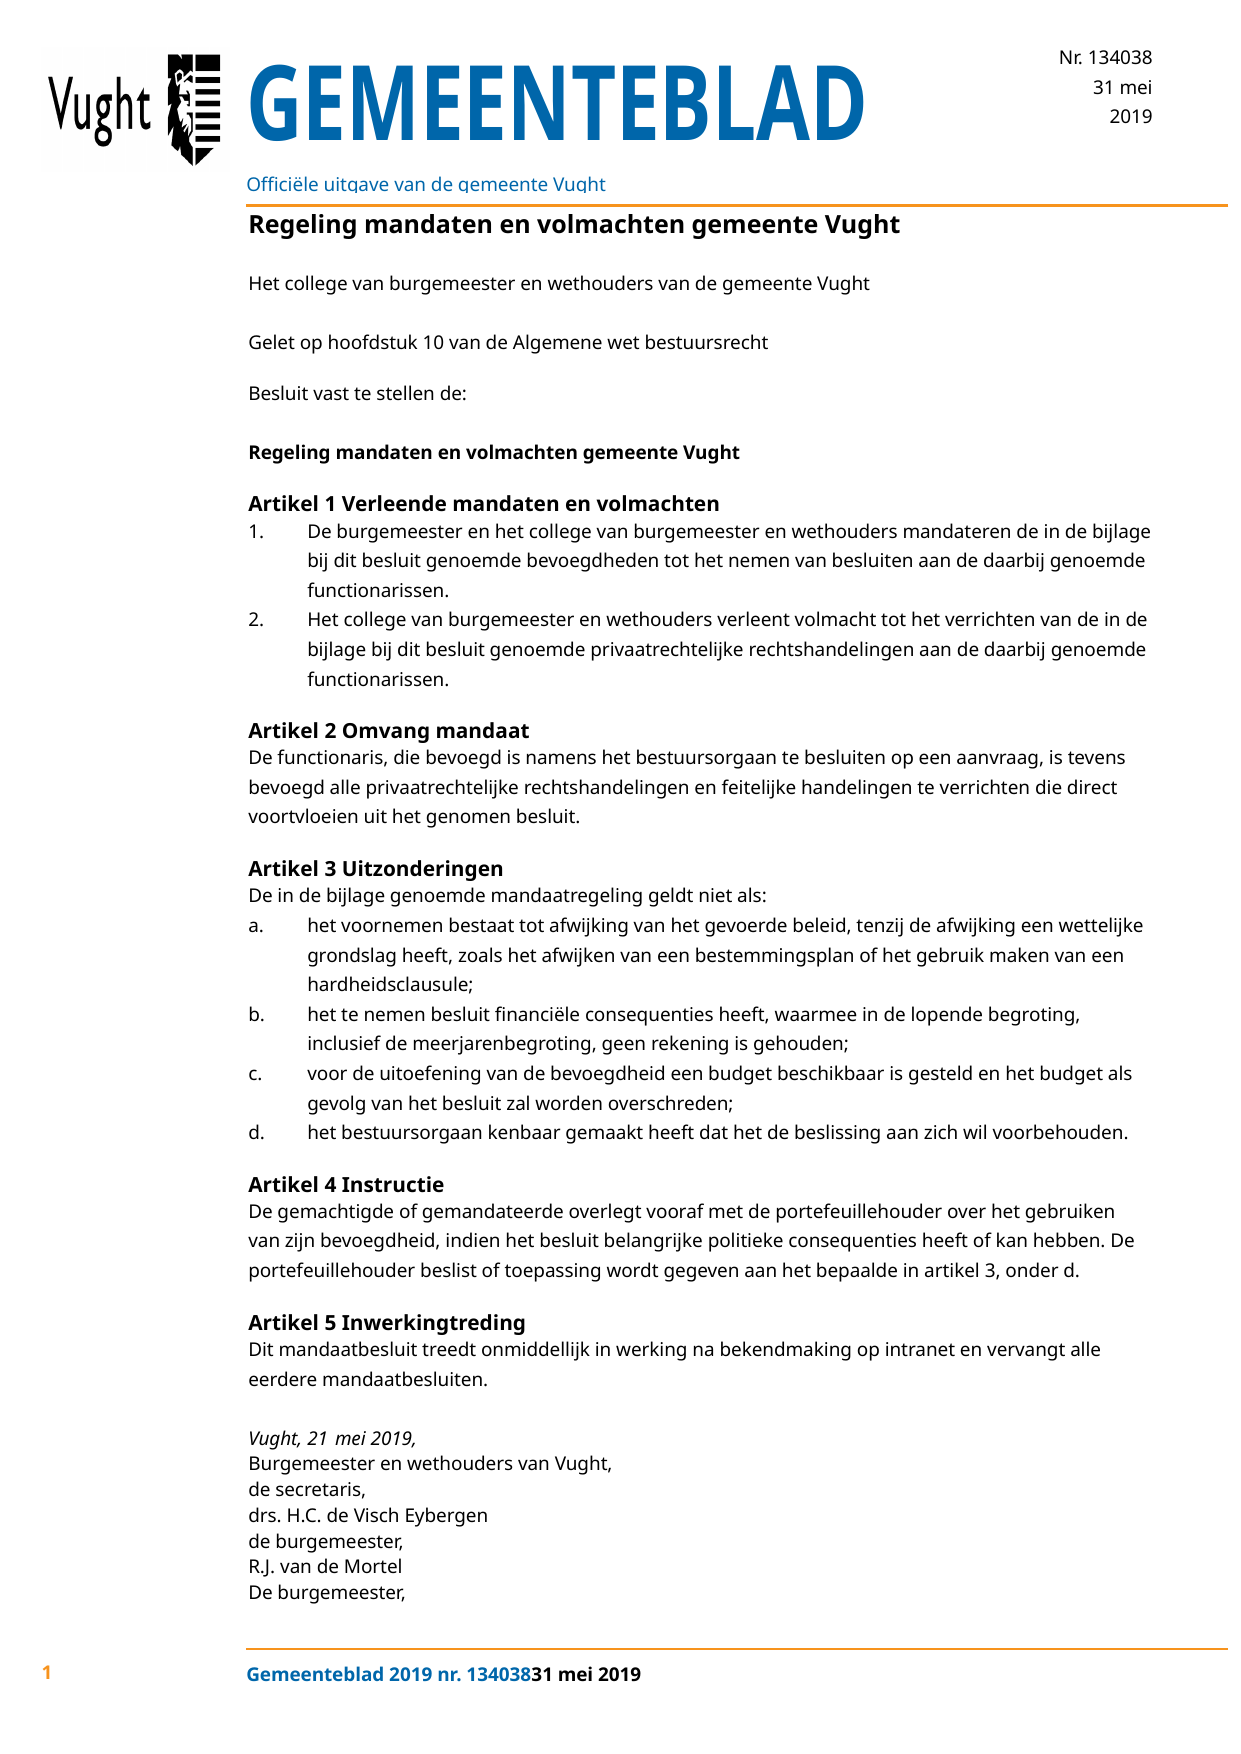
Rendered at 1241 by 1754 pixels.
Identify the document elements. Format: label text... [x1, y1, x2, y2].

text De functionaris, die bevoegd is namens het bestuursorgaan te besluiten op een aanvraag, is tevens bevoegd alle privaatrechtelijke rechtshandelingen en feitelijke handelingen te verrichten die direct voortvloeien uit het genomen besluit. [248, 744, 1152, 829]
text Regeling mandaten en volmachten gemeente Vught [248, 207, 1152, 241]
text De burgemeester, [248, 1579, 1152, 1605]
text Vught, 21 mei 2019, [248, 1425, 1152, 1451]
list het bestuursorgaan kenbaar gemaakt heeft dat het de beslissing aan zich wil voorbehouden. [248, 1119, 1152, 1145]
text Artikel 1 Verleende mandaten en volmachten [248, 489, 1152, 518]
text Burgemeester en wethouders van Vught, [248, 1451, 1152, 1476]
text De in de bijlage genoemde mandaatregeling geldt niet als: [248, 883, 1152, 908]
text drs. H.C. de Visch Eybergen [248, 1502, 1152, 1528]
list Het college van burgemeester en wethouders verleent volmacht tot het verrichten van de in de bijlage bij dit besluit genoemde privaatrechtelijke rechtshandelingen aan de daarbij genoemde functionarissen. [248, 607, 1152, 691]
text de burgemeester, [248, 1528, 1152, 1553]
list voor de uitoefening van de bevoegdheid een budget beschikbaar is gesteld en het budget als gevolg van het besluit zal worden overschreden; [248, 1060, 1152, 1115]
text Artikel 2 Omvang mandaat [248, 716, 1152, 744]
list het te nemen besluit financiële consequenties heeft, waarmee in de lopende begroting, inclusief de meerjarenbegroting, geen rekening is gehouden; [248, 1001, 1152, 1056]
text De gemachtigde of gemandateerde overlegt vooraf met de portefeuillehouder over het gebruiken van zijn bevoegdheid, indien het besluit belangrijke politieke consequenties heeft of kan hebben. De portefeuillehouder beslist of toepassing wordt gegeven aan het bepaalde in artikel 3, onder d. [248, 1198, 1152, 1283]
text Regeling mandaten en volmachten gemeente Vught [248, 439, 1152, 465]
list het voornemen bestaat tot afwijking van het gevoerde beleid, tenzij de afwijking een wettelijke grondslag heeft, zoals het afwijken van een bestemmingsplan of het gebruik maken van een hardheidsclausule; [248, 912, 1152, 997]
list De burgemeester en het college van burgemeester en wethouders mandateren de in de bijlage bij dit besluit genoemde bevoegdheden tot het nemen van besluiten aan de daarbij genoemde functionarissen. [248, 518, 1152, 603]
text Dit mandaatbesluit treedt onmiddellijk in werking na bekendmaking op intranet en vervangt alle eerdere mandaatbesluiten. [248, 1336, 1152, 1391]
picture [41, 47, 231, 172]
text Het college van burgemeester en wethouders van de gemeente Vught [248, 270, 1152, 296]
text Artikel 5 Inwerkingtreding [248, 1308, 1152, 1336]
text Gelet op hoofdstuk 10 van de Algemene wet bestuursrecht [248, 329, 1152, 355]
text Artikel 4 Instructie [248, 1170, 1152, 1198]
text R.J. van de Mortel [248, 1553, 1152, 1579]
text de secretaris, [248, 1476, 1152, 1502]
text Artikel 3 Uitzonderingen [248, 854, 1152, 883]
text Besluit vast te stellen de: [248, 380, 1152, 406]
